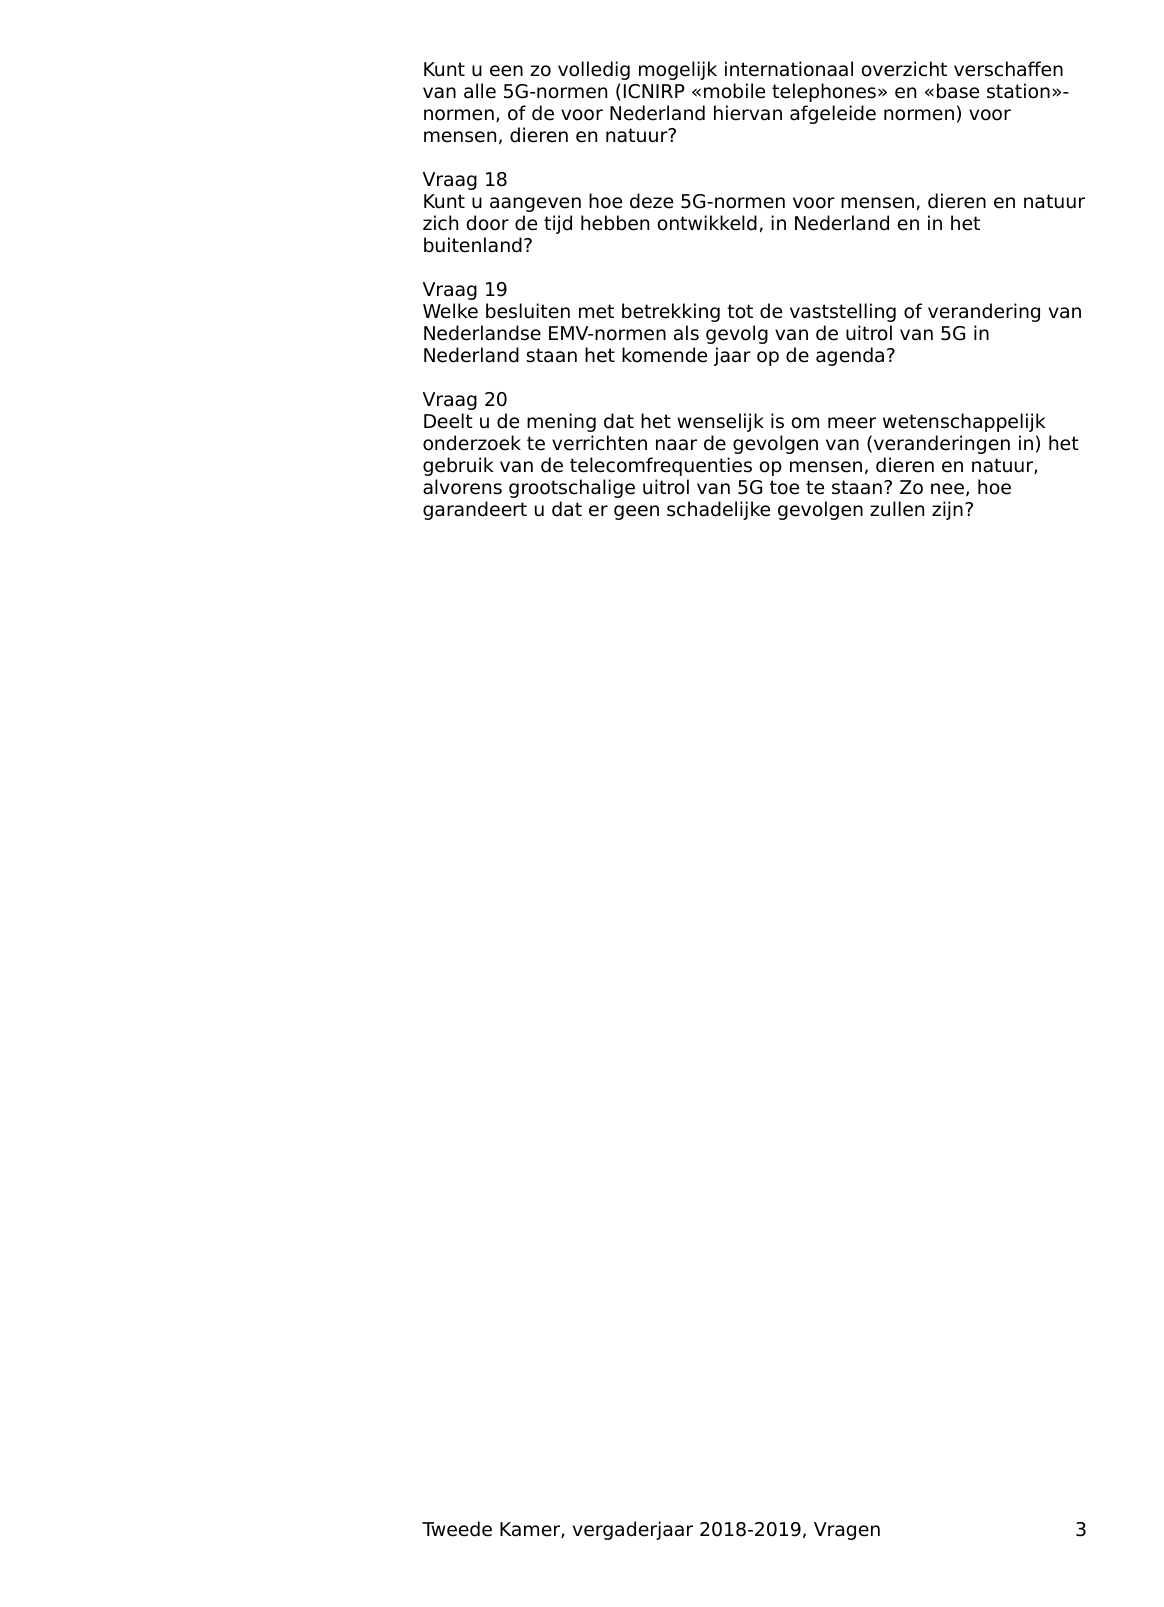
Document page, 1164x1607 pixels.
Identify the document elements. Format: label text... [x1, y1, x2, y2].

text Kunt u aangeven hoe deze 5G-normen voor mensen, dieren en natuur zich door de tijd hebben ontwikkeld, in Nederland en in het buitenland? [422, 191, 1087, 257]
text Vraag 19 [422, 279, 1087, 301]
text Vraag 18 [422, 169, 1087, 191]
text Deelt u de mening dat het wenselijk is om meer wetenschappelijk onderzoek te verrichten naar de gevolgen van (veranderingen in) het gebruik van de telecomfrequenties op mensen, dieren en natuur, alvorens grootschalige uitrol van 5G toe te staan? Zo nee, hoe garandeert u dat er geen schadelijke gevolgen zullen zijn? [422, 411, 1087, 521]
text Welke besluiten met betrekking tot de vaststelling of verandering van Nederlandse EMV-normen als gevolg van de uitrol van 5G in Nederland staan het komende jaar op de agenda? [422, 301, 1087, 367]
text Vraag 20 [422, 389, 1087, 411]
text Kunt u een zo volledig mogelijk internationaal overzicht verschaffen van alle 5G-normen (ICNIRP «mobile telephones» en «base station»-normen, of de voor Nederland hiervan afgeleide normen) voor mensen, dieren en natuur? [422, 59, 1087, 147]
